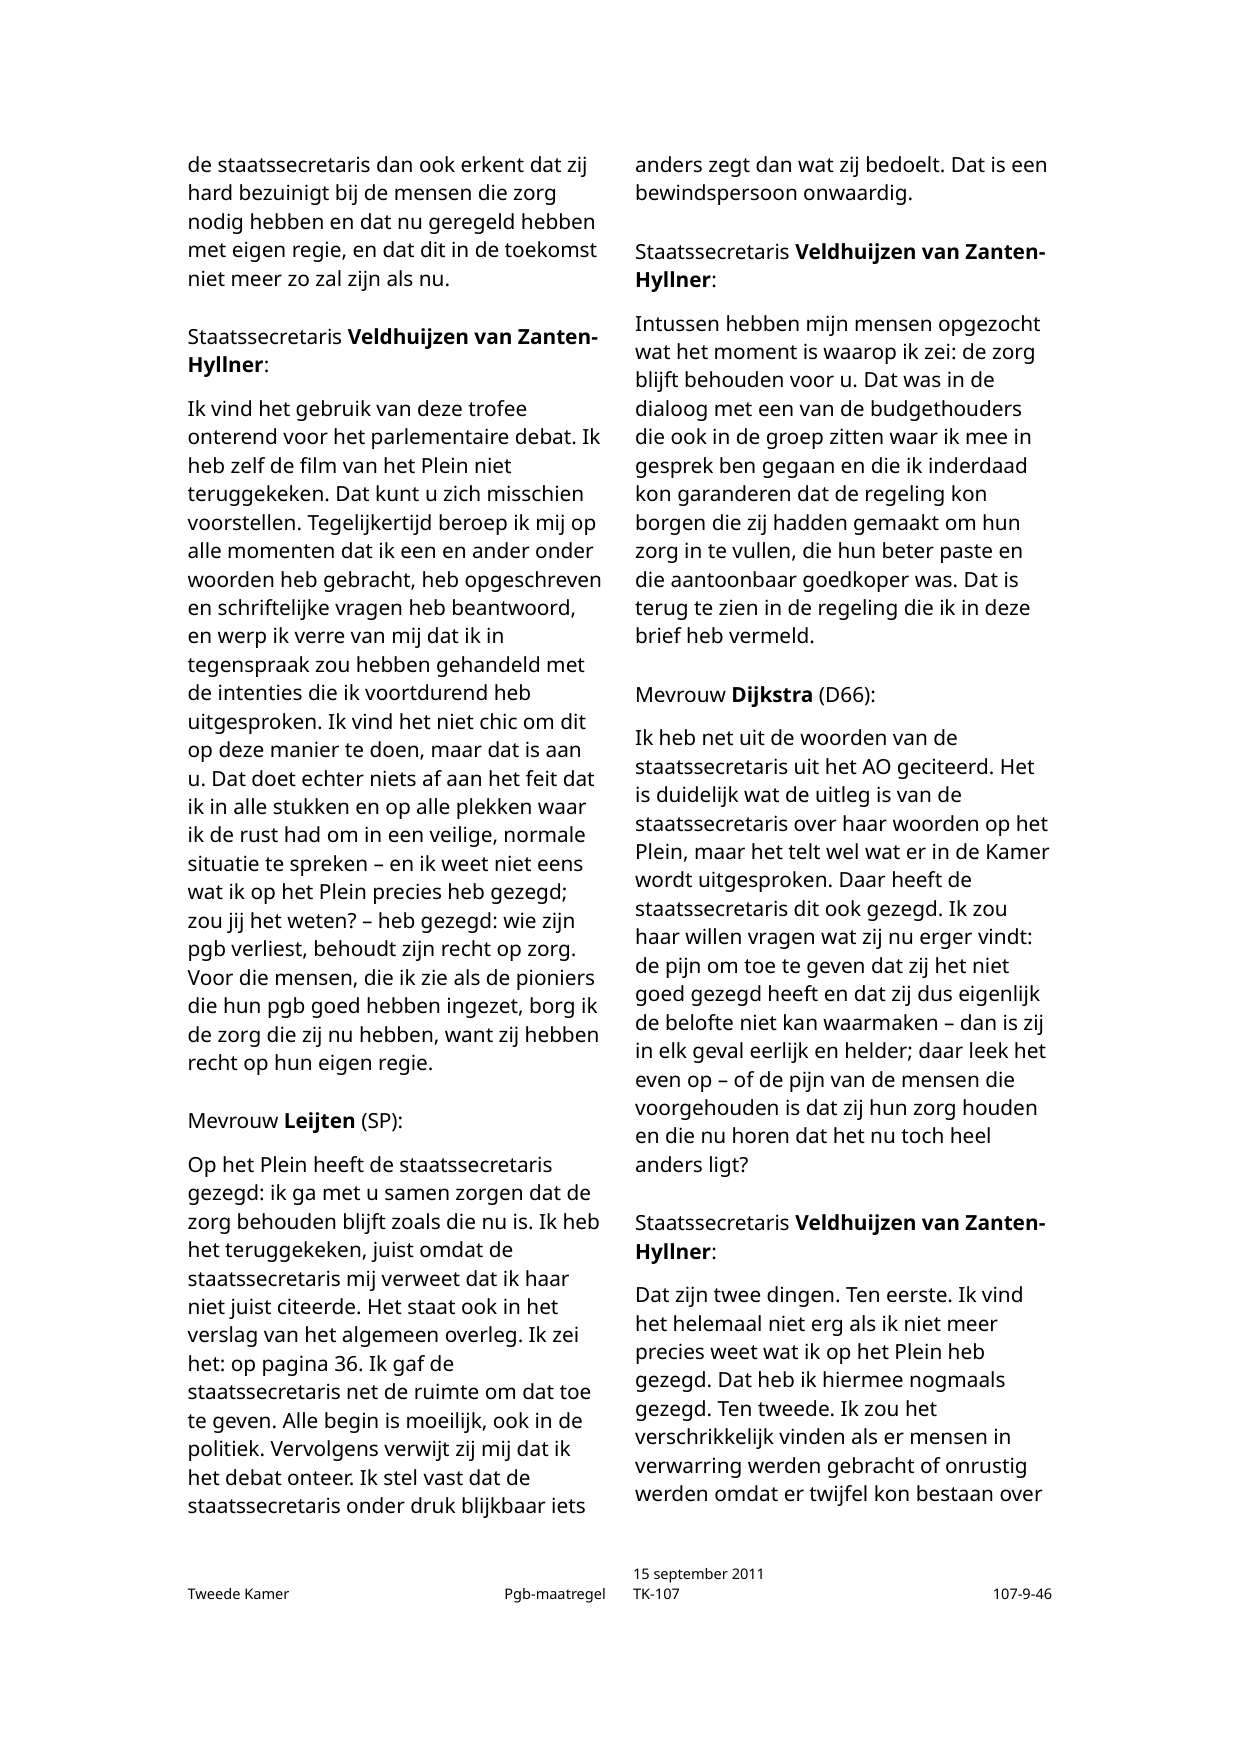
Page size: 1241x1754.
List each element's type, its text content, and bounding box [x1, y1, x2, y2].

text Dat zijn twee dingen. Ten eerste. Ik vind het helemaal niet erg als ik niet meer precies weet wat ik op het Plein heb gezegd. Dat heb ik hiermee nogmaals gezegd. Ten tweede. Ik zou het verschrikkelijk vinden als er mensen in verwarring werden gebracht of onrustig werden omdat er twijfel kon bestaan over [635, 1280, 1053, 1508]
text Ik heb net uit de woorden van de staatssecretaris uit het AO geciteerd. Het is duidelijk wat de uitleg is van de staatssecretaris over haar woorden op het Plein, maar het telt wel wat er in de Kamer wordt uitgesproken. Daar heeft de staatssecretaris dit ook gezegd. Ik zou haar willen vragen wat zij nu erger vindt: de pijn om toe te geven dat zij het niet goed gezegd heeft en dat zij dus eigenlijk de belofte niet kan waarmaken – dan is zij in elk geval eerlijk en helder; daar leek het even op – of de pijn van de mensen die voorgehouden is dat zij hun zorg houden en die nu horen dat het nu toch heel anders ligt? [635, 723, 1053, 1178]
text Ik vind het gebruik van deze trofee onterend voor het parlementaire debat. Ik heb zelf de film van het Plein niet teruggekeken. Dat kunt u zich misschien voorstellen. Tegelijkertijd beroep ik mij op alle momenten dat ik een en ander onder woorden heb gebracht, heb opgeschreven en schriftelijke vragen heb beantwoord, en werp ik verre van mij dat ik in tegenspraak zou hebben gehandeld met de intenties die ik voortdurend heb uitgesproken. Ik vind het niet chic om dit op deze manier te doen, maar dat is aan u. Dat doet echter niets af aan het feit dat ik in alle stukken en op alle plekken waar ik de rust had om in een veilige, normale situatie te spreken – en ik weet niet eens wat ik op het Plein precies heb gezegd; zou jij het weten? – heb gezegd: wie zijn pgb verliest, behoudt zijn recht op zorg. Voor die mensen, die ik zie als de pioniers die hun pgb goed hebben ingezet, borg ik de zorg die zij nu hebben, want zij hebben recht op hun eigen regie. [187, 394, 605, 1077]
text Op het Plein heeft de staatssecretaris gezegd: ik ga met u samen zorgen dat de zorg behouden blijft zoals die nu is. Ik heb het teruggekeken, juist omdat de staatssecretaris mij verweet dat ik haar niet juist citeerde. Het staat ook in het verslag van het algemeen overleg. Ik zei het: op pagina 36. Ik gaf de staatssecretaris net de ruimte om dat toe te geven. Alle begin is moeilijk, ook in de politiek. Vervolgens verwijt zij mij dat ik het debat onteer. Ik stel vast dat de staatssecretaris onder druk blijkbaar iets [187, 1150, 605, 1520]
text Staatssecretaris Veldhuijzen van Zanten-Hyllner: [635, 1208, 1053, 1265]
text anders zegt dan wat zij bedoelt. Dat is een bewindspersoon onwaardig. [635, 150, 1053, 207]
text Staatssecretaris Veldhuijzen van Zanten-Hyllner: [187, 322, 605, 379]
text Mevrouw Dijkstra (D66): [635, 680, 1053, 708]
text Intussen hebben mijn mensen opgezocht wat het moment is waarop ik zei: de zorg blijft behouden voor u. Dat was in de dialoog met een van de budgethouders die ook in de groep zitten waar ik mee in gesprek ben gegaan en die ik inderdaad kon garanderen dat de regeling kon borgen die zij hadden gemaakt om hun zorg in te vullen, die hun beter paste en die aantoonbaar goedkoper was. Dat is terug te zien in de regeling die ik in deze brief heb vermeld. [635, 309, 1053, 650]
text Staatssecretaris Veldhuijzen van Zanten-Hyllner: [635, 237, 1053, 294]
text Mevrouw Leijten (SP): [187, 1107, 605, 1135]
text de staatssecretaris dan ook erkent dat zij hard bezuinigt bij de mensen die zorg nodig hebben en dat nu geregeld hebben met eigen regie, en dat dit in de toekomst niet meer zo zal zijn als nu. [187, 150, 605, 292]
